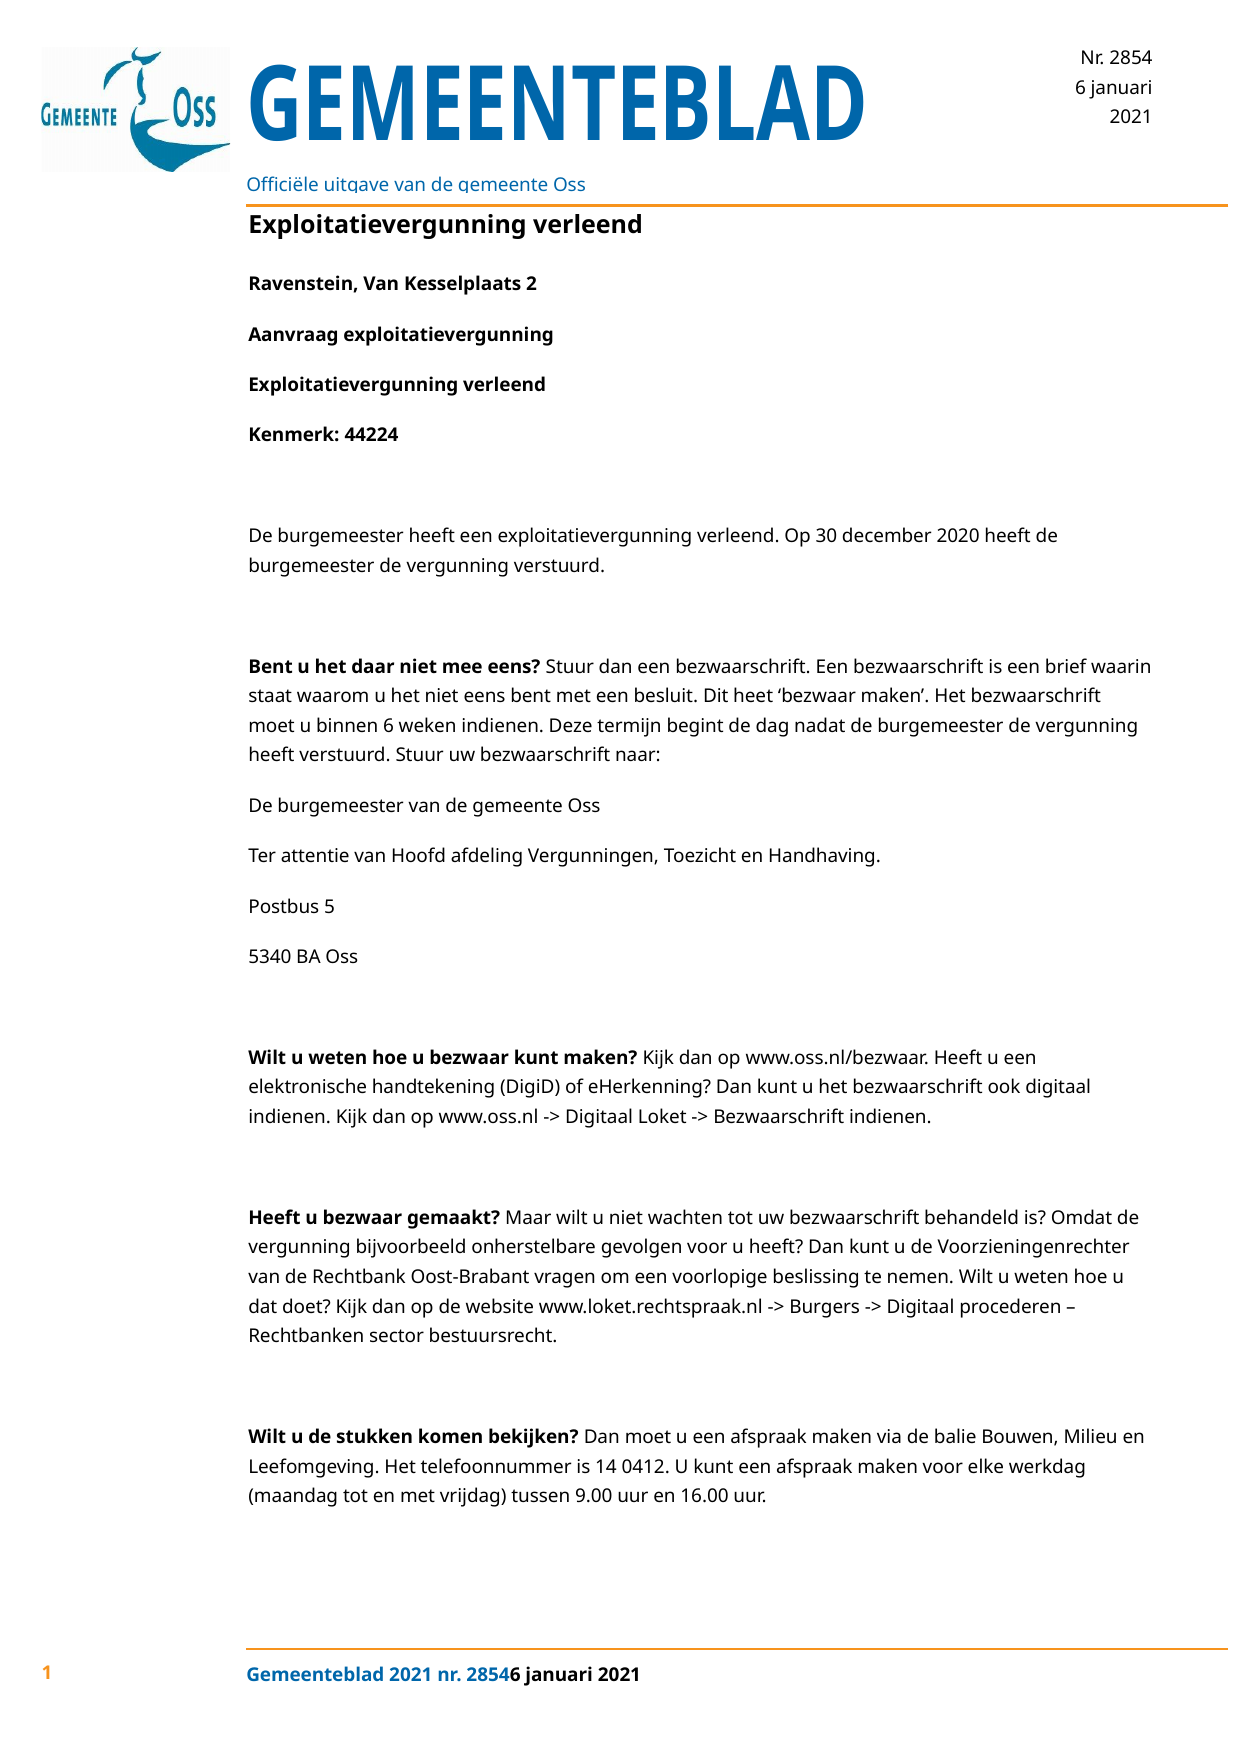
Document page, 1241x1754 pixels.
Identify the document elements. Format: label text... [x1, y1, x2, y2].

text Ter attentie van Hoofd afdeling Vergunningen, Toezicht en Handhaving. [248, 842, 1152, 868]
text 5340 BA Oss [248, 943, 1152, 969]
text Heeft u bezwaar gemaakt? Maar wilt u niet wachten tot uw bezwaarschrift behandeld is? Omdat de vergunning bijvoorbeeld onherstelbare gevolgen voor u heeft? Dan kunt u de Voorzieningenrechter van de Rechtbank Oost-Brabant vragen om een voorlopige beslissing te nemen. Wilt u weten hoe u dat doet? Kijk dan op de website www.loket.rechtspraak.nl -> Burgers -> Digitaal procederen – Rechtbanken sector bestuursrecht. [248, 1204, 1152, 1348]
text Postbus 5 [248, 893, 1152, 918]
text Ravenstein, Van Kesselplaats 2 [248, 270, 1152, 296]
text Bent u het daar niet mee eens? Stuur dan een bezwaarschrift. Een bezwaarschrift is een brief waarin staat waarom u het niet eens bent met een besluit. Dit heet ‘bezwaar maken’. Het bezwaarschrift moet u binnen 6 weken indienen. Deze termijn begint de dag nadat de burgemeester de vergunning heeft verstuurd. Stuur uw bezwaarschrift naar: [248, 653, 1152, 767]
text Exploitatievergunning verleend [248, 207, 1152, 241]
text Kenmerk: 44224 [248, 422, 1152, 447]
text Aanvraag exploitatievergunning [248, 321, 1152, 346]
text De burgemeester van de gemeente Oss [248, 792, 1152, 818]
text Wilt u de stukken komen bekijken? Dan moet u een afspraak maken via de balie Bouwen, Milieu en Leefomgeving. Het telefoonnummer is 14 0412. U kunt een afspraak maken voor elke werkdag (maandag tot en met vrijdag) tussen 9.00 uur en 16.00 uur. [248, 1423, 1152, 1508]
picture [41, 47, 231, 172]
text Exploitatievergunning verleend [248, 371, 1152, 397]
text Wilt u weten hoe u bezwaar kunt maken? Kijk dan op www.oss.nl/bezwaar. Heeft u een elektronische handtekening (DigiD) of eHerkenning? Dan kunt u het bezwaarschrift ook digitaal indienen. Kijk dan op www.oss.nl -> Digitaal Loket -> Bezwaarschrift indienen. [248, 1044, 1152, 1129]
text De burgemeester heeft een exploitatievergunning verleend. Op 30 december 2020 heeft de burgemeester de vergunning verstuurd. [248, 522, 1152, 578]
